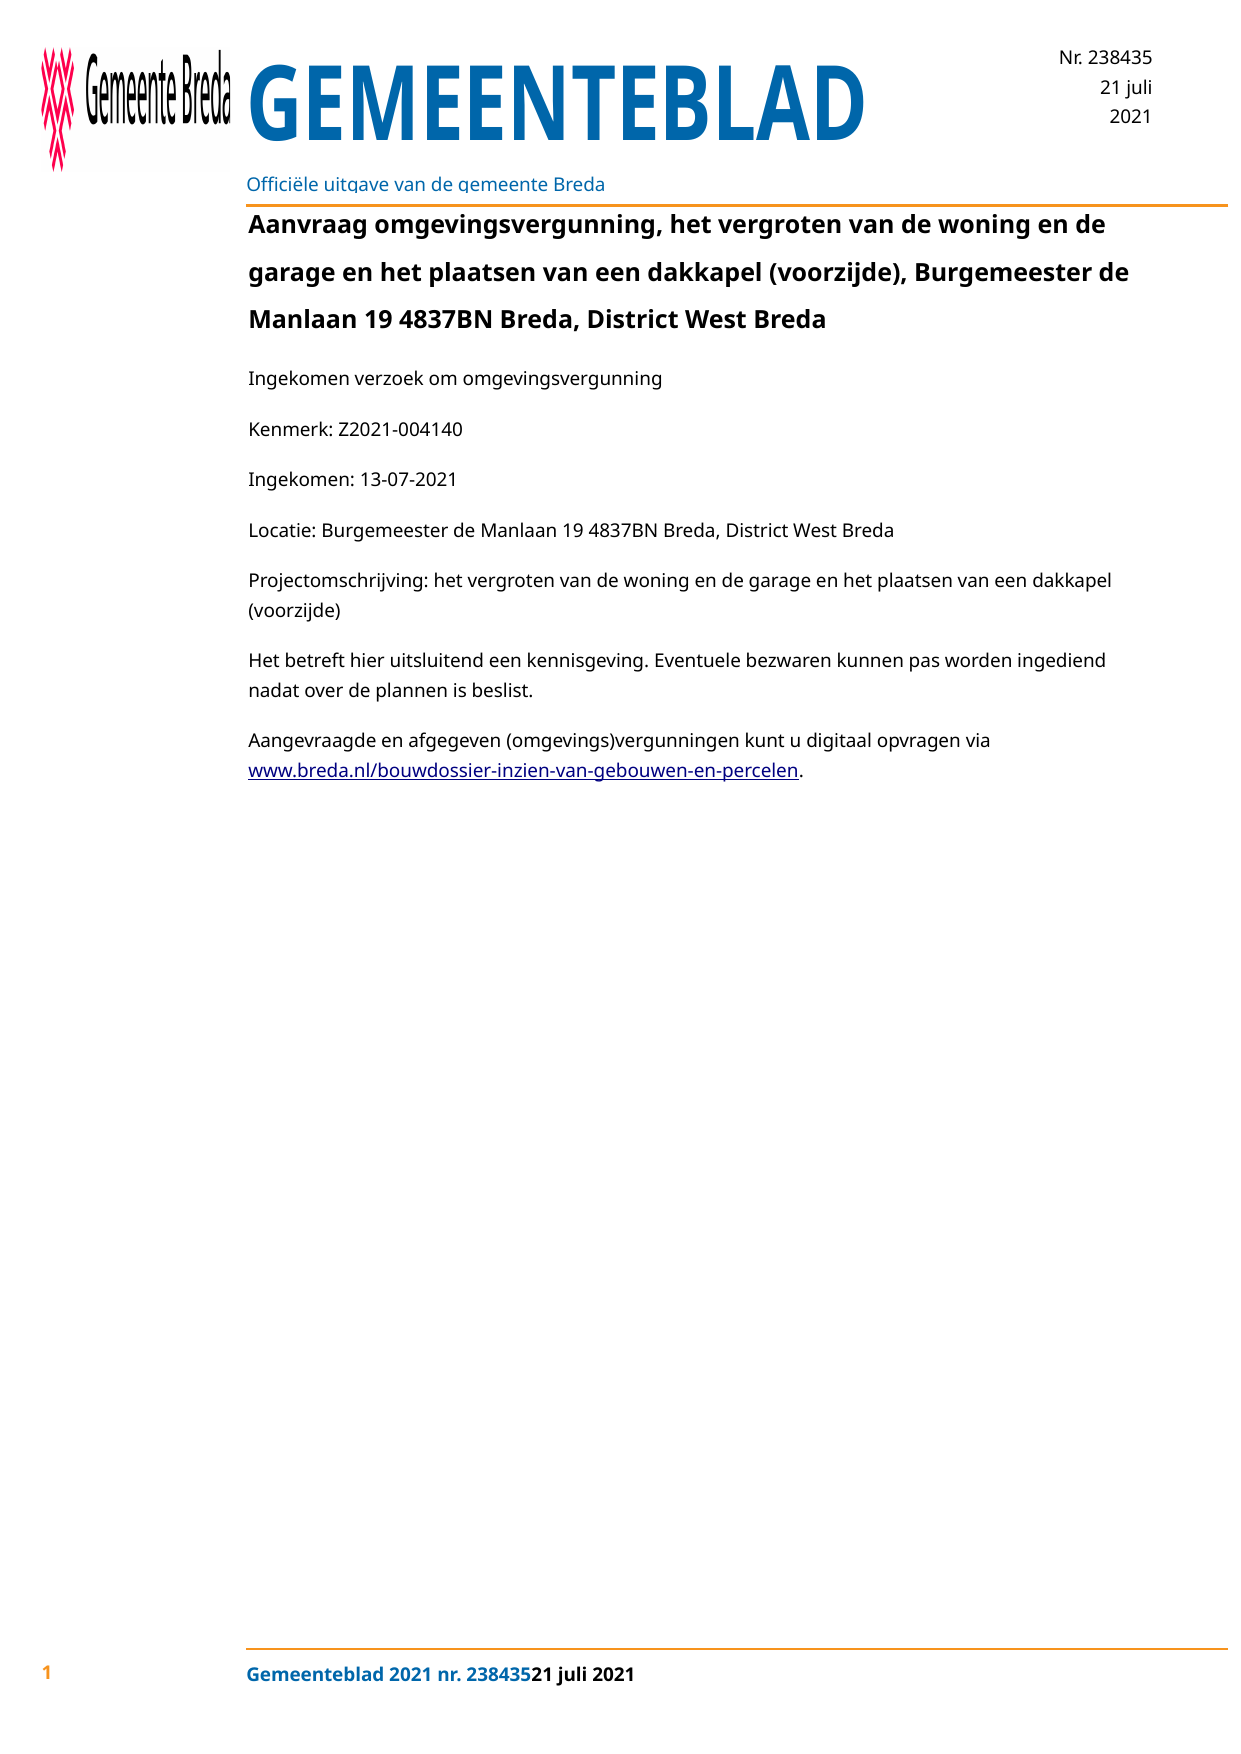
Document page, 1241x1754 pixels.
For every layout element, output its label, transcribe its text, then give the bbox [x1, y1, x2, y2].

text Aanvraag omgevingsvergunning, het vergroten van de woning en de garage en het plaatsen van een dakkapel (voorzijde), Burgemeester de Manlaan 19 4837BN Breda, District West Breda [248, 207, 1152, 336]
text Ingekomen verzoek om omgevingsvergunning [248, 366, 1152, 391]
text Het betreft hier uitsluitend een kennisgeving. Eventuele bezwaren kunnen pas worden ingediend nadat over de plannen is beslist. [248, 647, 1152, 702]
text Aangevraagde en afgegeven (omgevings)vergunningen kunt u digitaal opvragen via www.breda.nl/bouwdossier-inzien-van-gebouwen-en-percelen. [248, 727, 1152, 782]
text Locatie: Burgemeester de Manlaan 19 4837BN Breda, District West Breda [248, 517, 1152, 542]
text Ingekomen: 13-07-2021 [248, 466, 1152, 492]
text Kenmerk: Z2021-004140 [248, 416, 1152, 442]
text Projectomschrijving: het vergroten van de woning en de garage en het plaatsen van een dakkapel (voorzijde) [248, 567, 1152, 622]
picture [41, 47, 231, 172]
